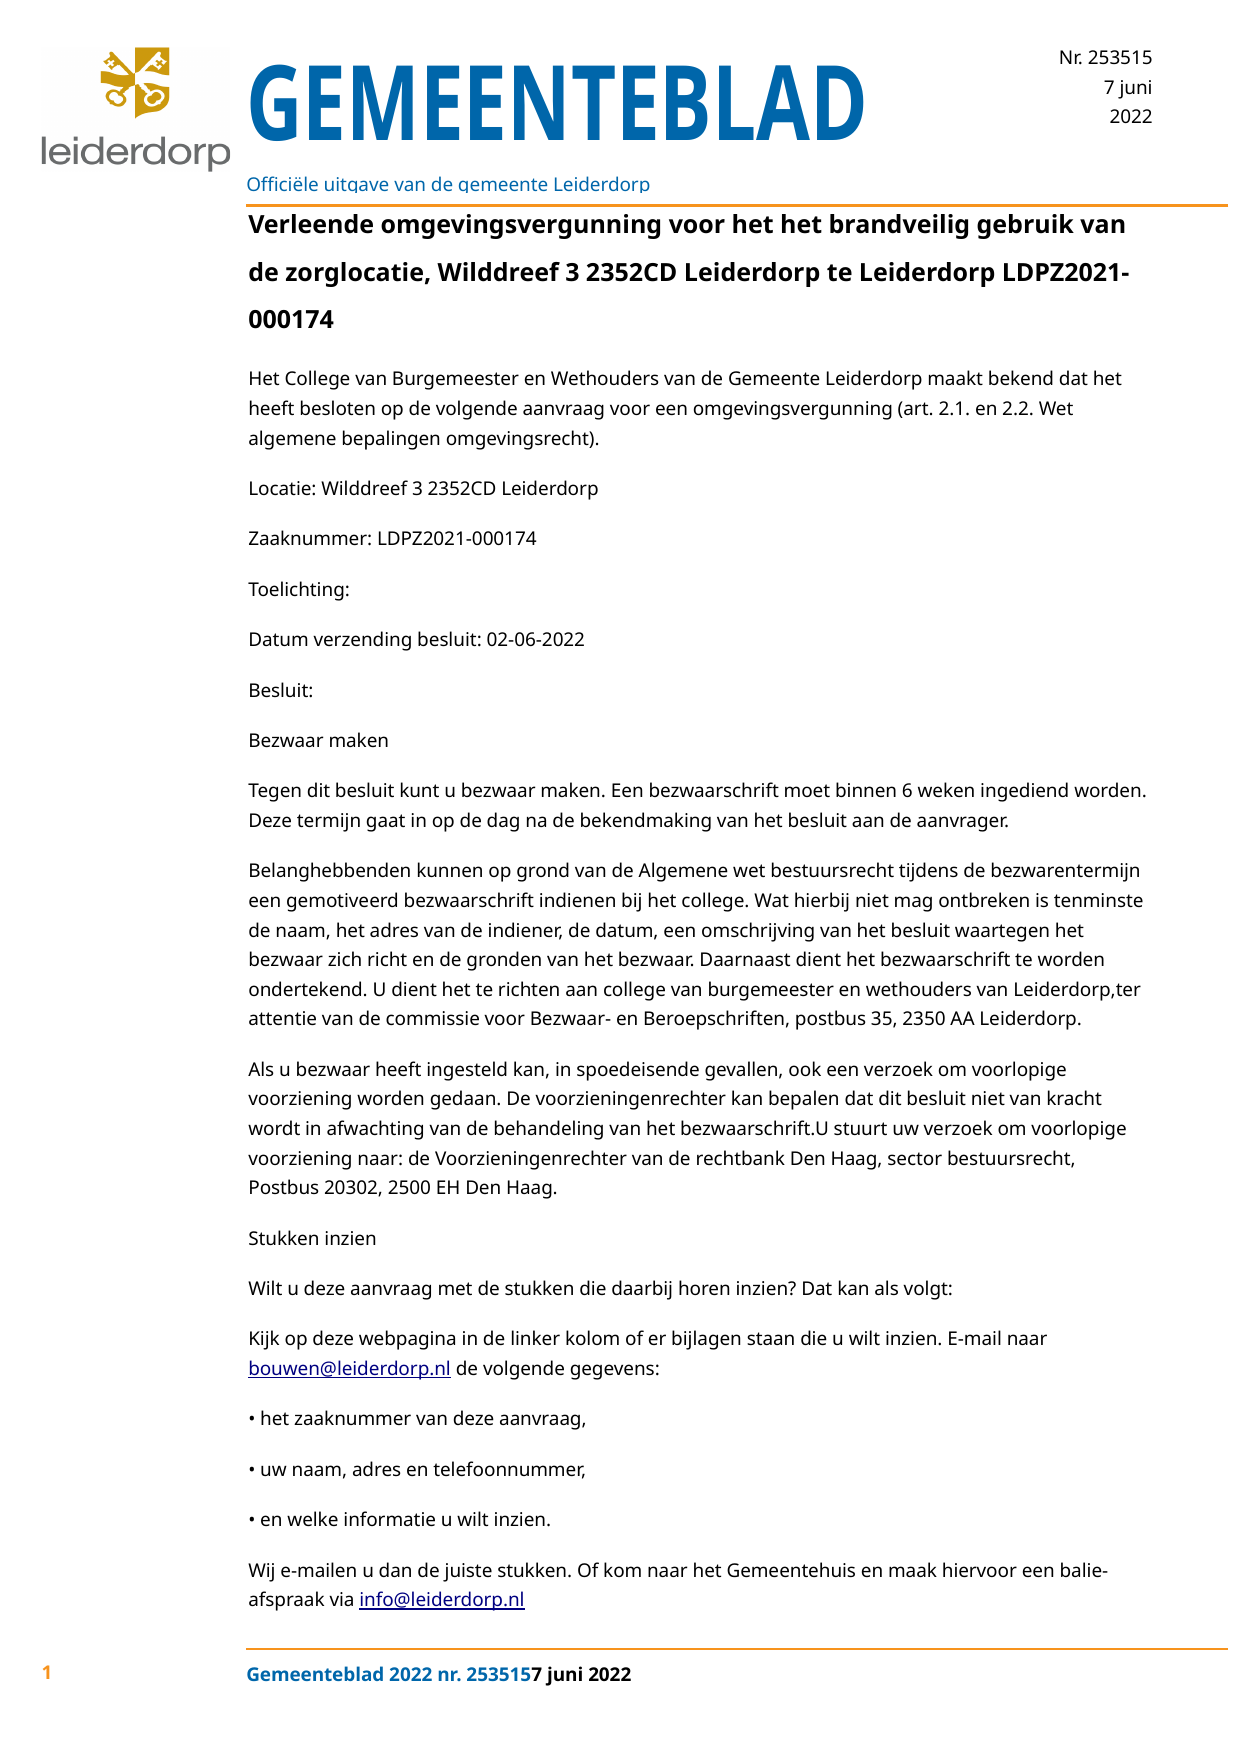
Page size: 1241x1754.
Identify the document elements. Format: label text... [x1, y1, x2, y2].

picture [41, 47, 231, 172]
text Locatie: Wilddreef 3 2352CD Leiderdorp [248, 475, 1152, 501]
text Toelichting: [248, 576, 1152, 602]
text Besluit: [248, 677, 1152, 702]
text Zaaknummer: LDPZ2021-000174 [248, 526, 1152, 551]
text Tegen dit besluit kunt u bezwaar maken. Een bezwaarschrift moet binnen 6 weken ingediend worden. Deze termijn gaat in op de dag na de bekendmaking van het besluit aan de aanvrager. [248, 778, 1152, 833]
text Wilt u deze aanvraag met de stukken die daarbij horen inzien? Dat kan als volgt: [248, 1275, 1152, 1301]
text Kijk op deze webpagina in de linker kolom of er bijlagen staan die u wilt inzien. E-mail naar bouwen@leiderdorp.nl de volgende gegevens: [248, 1326, 1152, 1381]
text Bezwaar maken [248, 727, 1152, 753]
text • en welke informatie u wilt inzien. [248, 1506, 1152, 1532]
text • uw naam, adres en telefoonnummer, [248, 1456, 1152, 1482]
text Stukken inzien [248, 1225, 1152, 1250]
text Belanghebbenden kunnen op grond van de Algemene wet bestuursrecht tijdens de bezwarentermijn een gemotiveerd bezwaarschrift indienen bij het college. Wat hierbij niet mag ontbreken is tenminste de naam, het adres van de indiener, de datum, een omschrijving van het besluit waartegen het bezwaar zich richt en de gronden van het bezwaar. Daarnaast dient het bezwaarschrift te worden ondertekend. U dient het te richten aan college van burgemeester en wethouders van Leiderdorp,ter attentie van de commissie voor Bezwaar- en Beroepschriften, postbus 35, 2350 AA Leiderdorp. [248, 858, 1152, 1031]
text Verleende omgevingsvergunning voor het het brandveilig gebruik van de zorglocatie, Wilddreef 3 2352CD Leiderdorp te Leiderdorp LDPZ2021-000174 [248, 207, 1152, 336]
text • het zaaknummer van deze aanvraag, [248, 1406, 1152, 1431]
text Wij e-mailen u dan de juiste stukken. Of kom naar het Gemeentehuis en maak hiervoor een balie-afspraak via info@leiderdorp.nl [248, 1557, 1152, 1612]
text Het College van Burgemeester en Wethouders van de Gemeente Leiderdorp maakt bekend dat het heeft besloten op de volgende aanvraag voor een omgevingsvergunning (art. 2.1. en 2.2. Wet algemene bepalingen omgevingsrecht). [248, 366, 1152, 450]
text Datum verzending besluit: 02-06-2022 [248, 626, 1152, 652]
text Als u bezwaar heeft ingesteld kan, in spoedeisende gevallen, ook een verzoek om voorlopige voorziening worden gedaan. De voorzieningenrechter kan bepalen dat dit besluit niet van kracht wordt in afwachting van de behandeling van het bezwaarschrift.U stuurt uw verzoek om voorlopige voorziening naar: de Voorzieningenrechter van de rechtbank Den Haag, sector bestuursrecht, Postbus 20302, 2500 EH Den Haag. [248, 1056, 1152, 1200]
